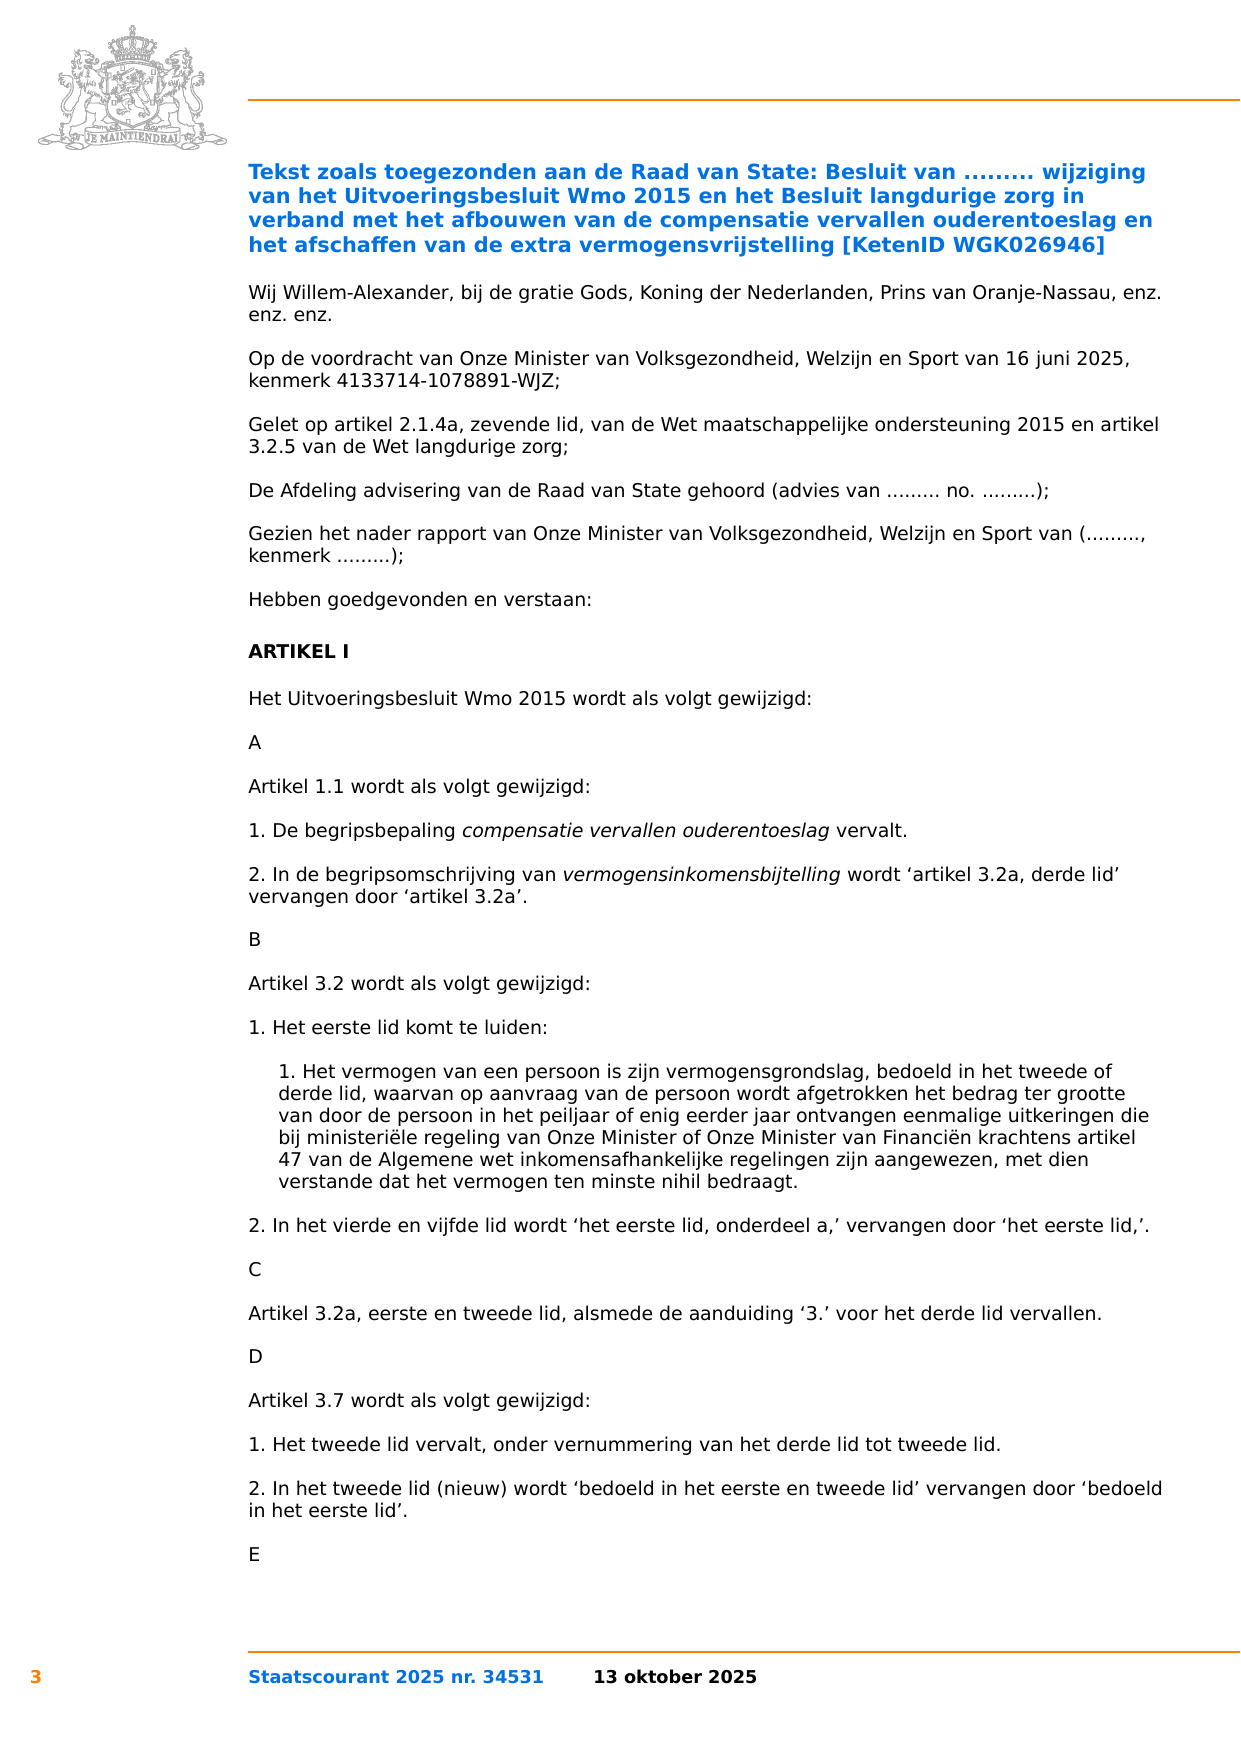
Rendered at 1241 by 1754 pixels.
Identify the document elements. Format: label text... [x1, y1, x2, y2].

text Artikel 3.2a, eerste en tweede lid, alsmede de aanduiding ‘3.’ voor het derde lid vervallen. [248, 1302, 1163, 1324]
text 2. In het vierde en vijfde lid wordt ‘het eerste lid, onderdeel a,’ vervangen door ‘het eerste lid,’. [248, 1215, 1163, 1237]
text Op de voordracht van Onze Minister van Volksgezondheid, Welzijn en Sport van 16 juni 2025, kenmerk 4133714-1078891-WJZ; [248, 348, 1163, 392]
text Wij Willem-Alexander, bij de gratie Gods, Koning der Nederlanden, Prins van Oranje-Nassau, enz. enz. enz. [248, 282, 1163, 326]
text 2. In de begripsomschrijving van vermogensinkomensbijtelling wordt ‘artikel 3.2a, derde lid’ vervangen door ‘artikel 3.2a’. [248, 863, 1163, 907]
text 1. De begripsbepaling compensatie vervallen ouderentoeslag vervalt. [248, 820, 1163, 842]
text Hebben goedgevonden en verstaan: [248, 589, 1163, 611]
text 2. In het tweede lid (nieuw) wordt ‘bedoeld in het eerste en tweede lid’ vervangen door ‘bedoeld in het eerste lid’. [248, 1478, 1163, 1522]
text B [248, 929, 1163, 951]
text E [248, 1544, 1163, 1566]
text 1. Het eerste lid komt te luiden: [248, 1017, 1163, 1039]
text 1. Het vermogen van een persoon is zijn vermogensgrondslag, bedoeld in het tweede of derde lid, waarvan op aanvraag van de persoon wordt afgetrokken het bedrag ter grootte van door de persoon in het peiljaar of enig eerder jaar ontvangen eenmalige uitkeringen die bij ministeriële regeling van Onze Minister of Onze Minister van Financiën krachtens artikel 47 van de Algemene wet inkomensafhankelijke regelingen zijn aangewezen, met dien verstande dat het vermogen ten minste nihil bedraagt. [278, 1061, 1163, 1193]
text Artikel 1.1 wordt als volgt gewijzigd: [248, 776, 1163, 798]
text Het Uitvoeringsbesluit Wmo 2015 wordt als volgt gewijzigd: [248, 688, 1163, 710]
text Artikel 3.2 wordt als volgt gewijzigd: [248, 973, 1163, 995]
text De Afdeling advisering van de Raad van State gehoord (advies van ......... no. .........); [248, 479, 1163, 501]
subtitle Tekst zoals toegezonden aan de Raad van State: Besluit van ......... wijziging van het Uitvoeringsbesluit Wmo 2015 en het Besluit langdurige zorg in verband met het afbouwen van de compensatie vervallen ouderentoeslag en het afschaffen van de extra vermogensvrijstelling [KetenID WGK026946] [248, 160, 1163, 257]
picture [38, 25, 227, 150]
text Artikel 3.7 wordt als volgt gewijzigd: [248, 1390, 1163, 1412]
text D [248, 1346, 1163, 1368]
text C [248, 1258, 1163, 1281]
text Gelet op artikel 2.1.4a, zevende lid, van de Wet maatschappelijke ondersteuning 2015 en artikel 3.2.5 van de Wet langdurige zorg; [248, 414, 1163, 458]
text A [248, 732, 1163, 754]
subtitle ARTIKEL I [248, 641, 1163, 663]
text 1. Het tweede lid vervalt, onder vernummering van het derde lid tot tweede lid. [248, 1434, 1163, 1456]
text Gezien het nader rapport van Onze Minister van Volksgezondheid, Welzijn en Sport van (........., kenmerk .........); [248, 523, 1163, 567]
